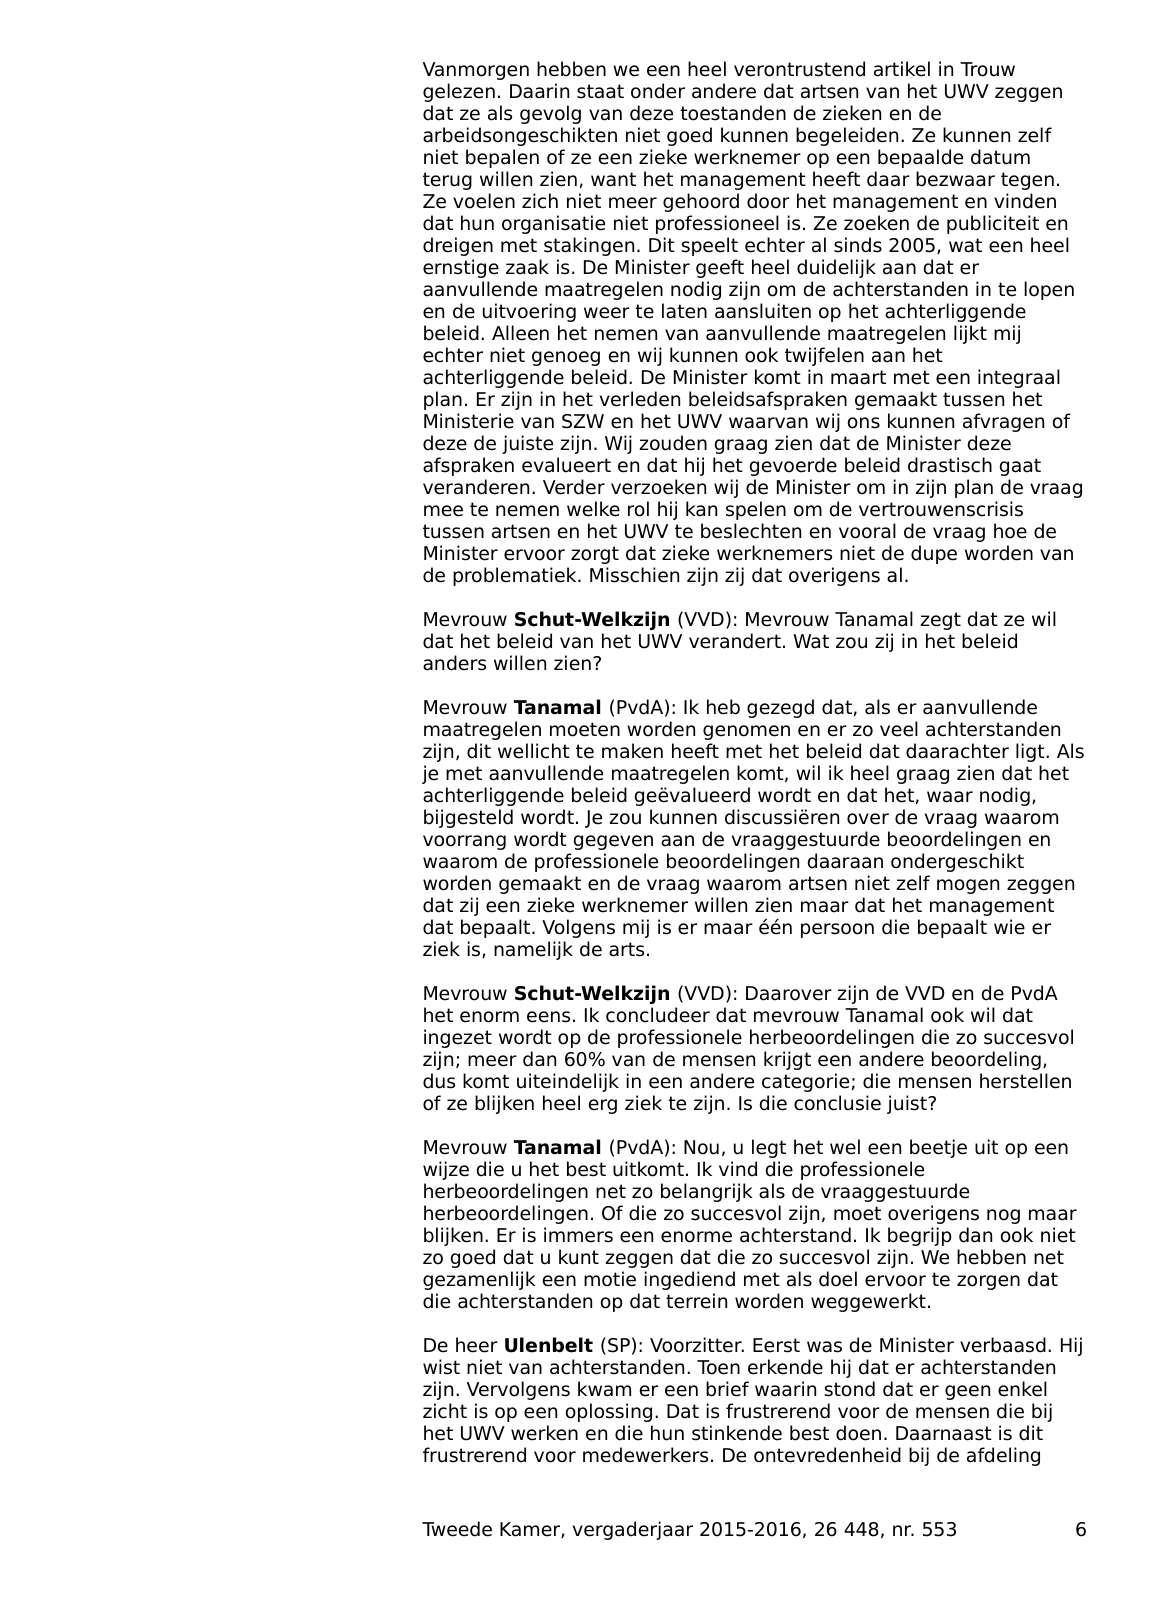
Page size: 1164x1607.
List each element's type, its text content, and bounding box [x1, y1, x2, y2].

text Vanmorgen hebben we een heel verontrustend artikel in Trouw gelezen. Daarin staat onder andere dat artsen van het UWV zeggen dat ze als gevolg van deze toestanden de zieken en de arbeidsongeschikten niet goed kunnen begeleiden. Ze kunnen zelf niet bepalen of ze een zieke werknemer op een bepaalde datum terug willen zien, want het management heeft daar bezwaar tegen. Ze voelen zich niet meer gehoord door het management en vinden dat hun organisatie niet professioneel is. Ze zoeken de publiciteit en dreigen met stakingen. Dit speelt echter al sinds 2005, wat een heel ernstige zaak is. De Minister geeft heel duidelijk aan dat er aanvullende maatregelen nodig zijn om de achterstanden in te lopen en de uitvoering weer te laten aansluiten op het achterliggende beleid. Alleen het nemen van aanvullende maatregelen lijkt mij echter niet genoeg en wij kunnen ook twijfelen aan het achterliggende beleid. De Minister komt in maart met een integraal plan. Er zijn in het verleden beleidsafspraken gemaakt tussen het Ministerie van SZW en het UWV waarvan wij ons kunnen afvragen of deze de juiste zijn. Wij zouden graag zien dat de Minister deze afspraken evalueert en dat hij het gevoerde beleid drastisch gaat veranderen. Verder verzoeken wij de Minister om in zijn plan de vraag mee te nemen welke rol hij kan spelen om de vertrouwenscrisis tussen artsen en het UWV te beslechten en vooral de vraag hoe de Minister ervoor zorgt dat zieke werknemers niet de dupe worden van de problematiek. Misschien zijn zij dat overigens al. [422, 59, 1087, 587]
text Mevrouw Schut-Welkzijn (VVD): Daarover zijn de VVD en de PvdA het enorm eens. Ik concludeer dat mevrouw Tanamal ook wil dat ingezet wordt op de professionele herbeoordelingen die zo succesvol zijn; meer dan 60% van de mensen krijgt een andere beoordeling, dus komt uiteindelijk in een andere categorie; die mensen herstellen of ze blijken heel erg ziek te zijn. Is die conclusie juist? [422, 983, 1087, 1115]
text Mevrouw Tanamal (PvdA): Ik heb gezegd dat, als er aanvullende maatregelen moeten worden genomen en er zo veel achterstanden zijn, dit wellicht te maken heeft met het beleid dat daarachter ligt. Als je met aanvullende maatregelen komt, wil ik heel graag zien dat het achterliggende beleid geëvalueerd wordt en dat het, waar nodig, bijgesteld wordt. Je zou kunnen discussiëren over de vraag waarom voorrang wordt gegeven aan de vraaggestuurde beoordelingen en waarom de professionele beoordelingen daaraan ondergeschikt worden gemaakt en de vraag waarom artsen niet zelf mogen zeggen dat zij een zieke werknemer willen zien maar dat het management dat bepaalt. Volgens mij is er maar één persoon die bepaalt wie er ziek is, namelijk de arts. [422, 697, 1087, 961]
text Mevrouw Tanamal (PvdA): Nou, u legt het wel een beetje uit op een wijze die u het best uitkomt. Ik vind die professionele herbeoordelingen net zo belangrijk als de vraaggestuurde herbeoordelingen. Of die zo succesvol zijn, moet overigens nog maar blijken. Er is immers een enorme achterstand. Ik begrijp dan ook niet zo goed dat u kunt zeggen dat die zo succesvol zijn. We hebben net gezamenlijk een motie ingediend met als doel ervoor te zorgen dat die achterstanden op dat terrein worden weggewerkt. [422, 1137, 1087, 1313]
text Mevrouw Schut-Welkzijn (VVD): Mevrouw Tanamal zegt dat ze wil dat het beleid van het UWV verandert. Wat zou zij in het beleid anders willen zien? [422, 609, 1087, 675]
text De heer Ulenbelt (SP): Voorzitter. Eerst was de Minister verbaasd. Hij wist niet van achterstanden. Toen erkende hij dat er achterstanden zijn. Vervolgens kwam er een brief waarin stond dat er geen enkel zicht is op een oplossing. Dat is frustrerend voor de mensen die bij het UWV werken en die hun stinkende best doen. Daarnaast is dit frustrerend voor medewerkers. De ontevredenheid bij de afdeling [422, 1335, 1087, 1467]
